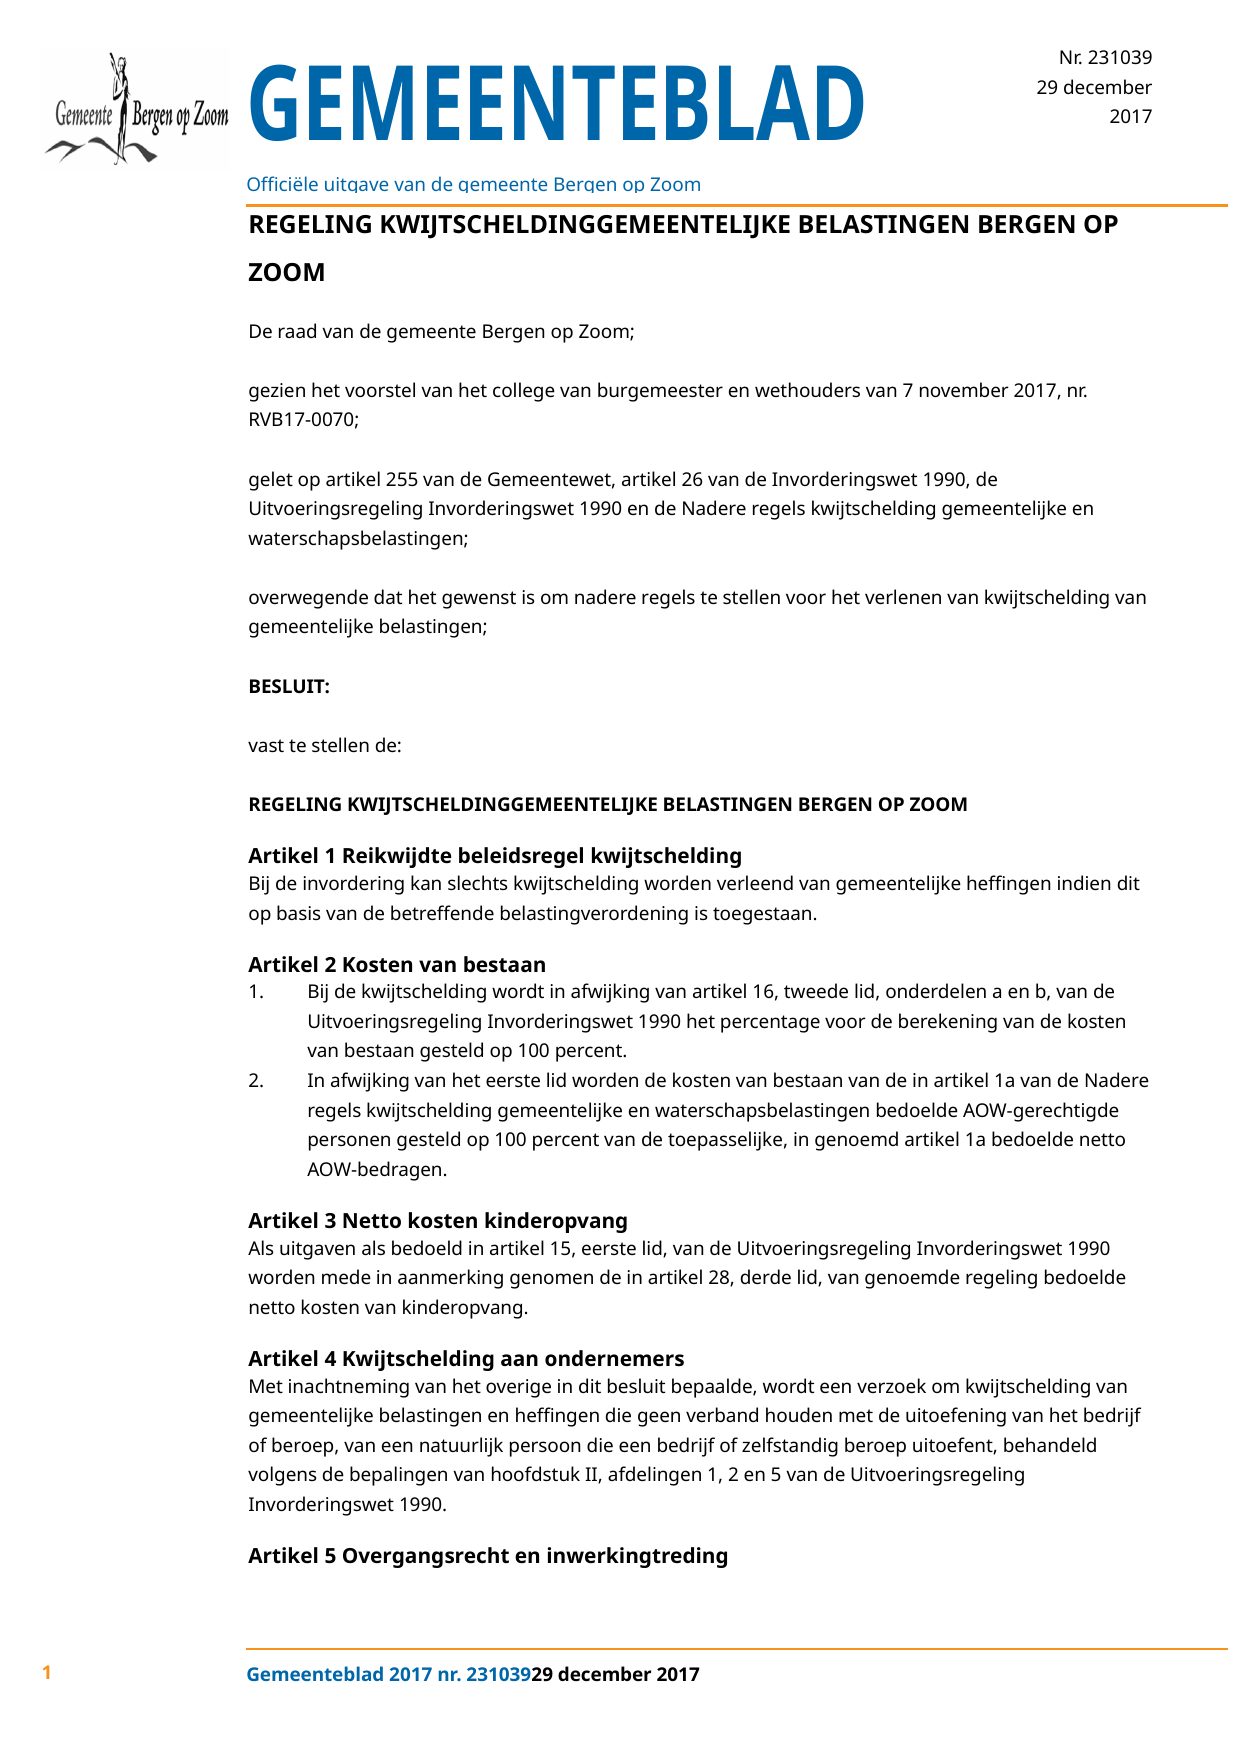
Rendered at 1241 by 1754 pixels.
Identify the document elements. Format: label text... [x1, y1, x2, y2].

text gezien het voorstel van het college van burgemeester en wethouders van 7 november 2017, nr. RVB17-0070; [248, 377, 1152, 432]
text REGELING KWIJTSCHELDINGGEMEENTELIJKE BELASTINGEN BERGEN OP ZOOM [248, 207, 1152, 288]
list Bij de kwijtschelding wordt in afwijking van artikel 16, tweede lid, onderdelen a en b, van de Uitvoeringsregeling Invorderingswet 1990 het percentage voor de berekening van de kosten van bestaan gesteld op 100 percent. [248, 978, 1152, 1063]
text vast te stellen de: [248, 732, 1152, 758]
text gelet op artikel 255 van de Gemeentewet, artikel 26 van de Invorderingswet 1990, de Uitvoeringsregeling Invorderingswet 1990 en de Nadere regels kwijtschelding gemeentelijke en waterschapsbelastingen; [248, 466, 1152, 551]
text overwegende dat het gewenst is om nadere regels te stellen voor het verlenen van kwijtschelding van gemeentelijke belastingen; [248, 584, 1152, 639]
text Als uitgaven als bedoeld in artikel 15, eerste lid, van de Uitvoeringsregeling Invorderingswet 1990 worden mede in aanmerking genomen de in artikel 28, derde lid, van genoemde regeling bedoelde netto kosten van kinderopvang. [248, 1235, 1152, 1320]
text Artikel 2 Kosten van bestaan [248, 950, 1152, 978]
text Artikel 4 Kwijtschelding aan ondernemers [248, 1344, 1152, 1373]
text BESLUIT: [248, 673, 1152, 699]
text Artikel 1 Reikwijdte beleidsregel kwijtschelding [248, 842, 1152, 870]
list In afwijking van het eerste lid worden de kosten van bestaan van de in artikel 1a van de Nadere regels kwijtschelding gemeentelijke en waterschapsbelastingen bedoelde AOW-gerechtigde personen gesteld op 100 percent van de toepasselijke, in genoemd artikel 1a bedoelde netto AOW-bedragen. [248, 1067, 1152, 1182]
text Artikel 3 Netto kosten kinderopvang [248, 1206, 1152, 1235]
text REGELING KWIJTSCHELDINGGEMEENTELIJKE BELASTINGEN BERGEN OP ZOOM [248, 791, 1152, 817]
text Met inachtneming van het overige in dit besluit bepaalde, wordt een verzoek om kwijtschelding van gemeentelijke belastingen en heffingen die geen verband houden met de uitoefening van het bedrijf of beroep, van een natuurlijk persoon die een bedrijf of zelfstandig beroep uitoefent, behandeld volgens de bepalingen van hoofdstuk II, afdelingen 1, 2 en 5 van de Uitvoeringsregeling Invorderingswet 1990. [248, 1373, 1152, 1517]
text Artikel 5 Overgangsrecht en inwerkingtreding [248, 1542, 1152, 1570]
picture [41, 47, 231, 172]
text De raad van de gemeente Bergen op Zoom; [248, 318, 1152, 344]
text Bij de invordering kan slechts kwijtschelding worden verleend van gemeentelijke heffingen indien dit op basis van de betreffende belastingverordening is toegestaan. [248, 870, 1152, 925]
